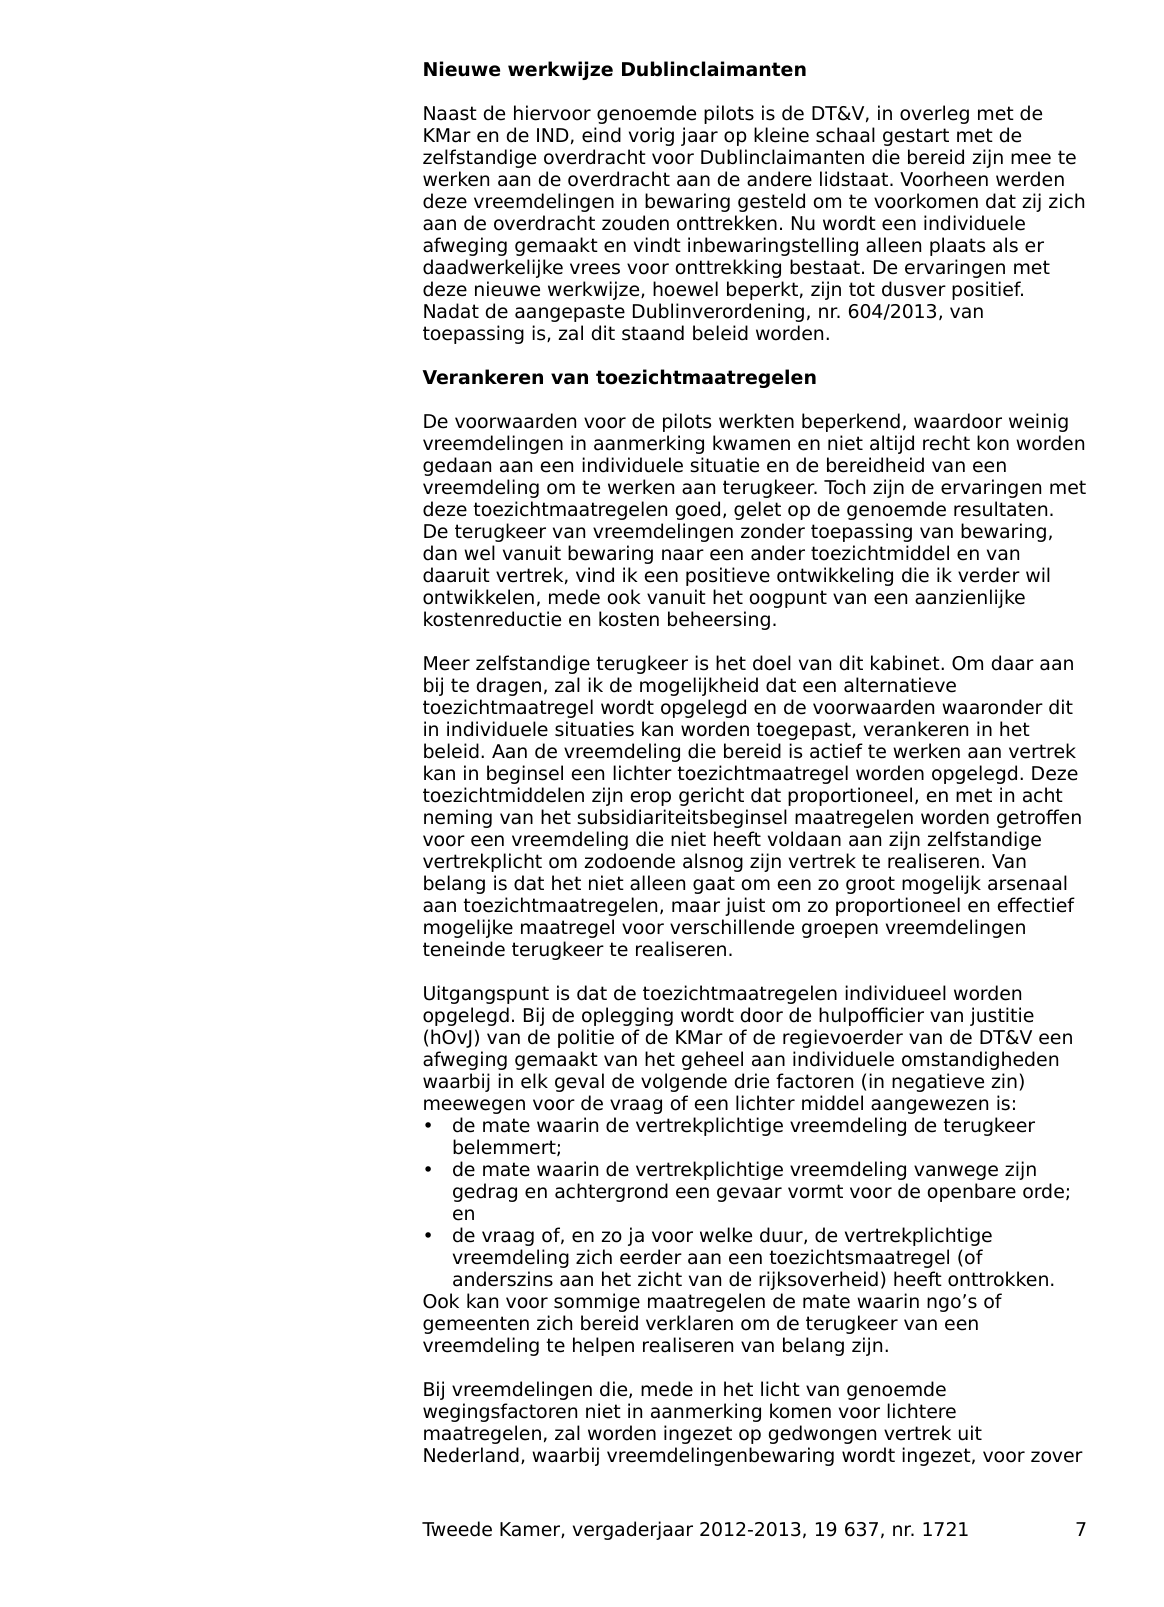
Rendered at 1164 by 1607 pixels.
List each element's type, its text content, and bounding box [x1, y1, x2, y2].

text • de mate waarin de vertrekplichtige vreemdeling vanwege zijn gedrag en achtergrond een gevaar vormt voor de openbare orde; en [422, 1159, 1087, 1225]
text Uitgangspunt is dat de toezichtmaatregelen individueel worden opgelegd. Bij de oplegging wordt door de hulpofficier van justitie (hOvJ) van de politie of de KMar of de regievoerder van de DT&V een afweging gemaakt van het geheel aan individuele omstandigheden waarbij in elk geval de volgende drie factoren (in negatieve zin) meewegen voor de vraag of een lichter middel aangewezen is: [422, 983, 1087, 1115]
text De voorwaarden voor de pilots werkten beperkend, waardoor weinig vreemdelingen in aanmerking kwamen en niet altijd recht kon worden gedaan aan een individuele situatie en de bereidheid van een vreemdeling om te werken aan terugkeer. Toch zijn de ervaringen met deze toezichtmaatregelen goed, gelet op de genoemde resultaten. De terugkeer van vreemdelingen zonder toepassing van bewaring, dan wel vanuit bewaring naar een ander toezichtmiddel en van daaruit vertrek, vind ik een positieve ontwikkeling die ik verder wil ontwikkelen, mede ook vanuit het oogpunt van een aanzienlijke kostenreductie en kosten beheersing. [422, 411, 1087, 631]
text Bij vreemdelingen die, mede in het licht van genoemde wegingsfactoren niet in aanmerking komen voor lichtere maatregelen, zal worden ingezet op gedwongen vertrek uit Nederland, waarbij vreemdelingenbewaring wordt ingezet, voor zover [422, 1379, 1087, 1467]
text • de vraag of, en zo ja voor welke duur, de vertrekplichtige vreemdeling zich eerder aan een toezichtsmaatregel (of anderszins aan het zicht van de rijksoverheid) heeft onttrokken. [422, 1225, 1087, 1291]
subtitle Nieuwe werkwijze Dublinclaimanten [422, 59, 1087, 81]
text Ook kan voor sommige maatregelen de mate waarin ngo’s of gemeenten zich bereid verklaren om de terugkeer van een vreemdeling te helpen realiseren van belang zijn. [422, 1291, 1087, 1357]
text Meer zelfstandige terugkeer is het doel van dit kabinet. Om daar aan bij te dragen, zal ik de mogelijkheid dat een alternatieve toezichtmaatregel wordt opgelegd en de voorwaarden waaronder dit in individuele situaties kan worden toegepast, verankeren in het beleid. Aan de vreemdeling die bereid is actief te werken aan vertrek kan in beginsel een lichter toezichtmaatregel worden opgelegd. Deze toezichtmiddelen zijn erop gericht dat proportioneel, en met in acht neming van het subsidiariteitsbeginsel maatregelen worden getroffen voor een vreemdeling die niet heeft voldaan aan zijn zelfstandige vertrekplicht om zodoende alsnog zijn vertrek te realiseren. Van belang is dat het niet alleen gaat om een zo groot mogelijk arsenaal aan toezichtmaatregelen, maar juist om zo proportioneel en effectief mogelijke maatregel voor verschillende groepen vreemdelingen teneinde terugkeer te realiseren. [422, 653, 1087, 961]
text Naast de hiervoor genoemde pilots is de DT&V, in overleg met de KMar en de IND, eind vorig jaar op kleine schaal gestart met de zelfstandige overdracht voor Dublinclaimanten die bereid zijn mee te werken aan de overdracht aan de andere lidstaat. Voorheen werden deze vreemdelingen in bewaring gesteld om te voorkomen dat zij zich aan de overdracht zouden onttrekken. Nu wordt een individuele afweging gemaakt en vindt inbewaringstelling alleen plaats als er daadwerkelijke vrees voor onttrekking bestaat. De ervaringen met deze nieuwe werkwijze, hoewel beperkt, zijn tot dusver positief. Nadat de aangepaste Dublinverordening, nr. 604/2013, van toepassing is, zal dit staand beleid worden. [422, 103, 1087, 345]
subtitle Verankeren van toezichtmaatregelen [422, 367, 1087, 389]
text • de mate waarin de vertrekplichtige vreemdeling de terugkeer belemmert; [422, 1115, 1087, 1159]
